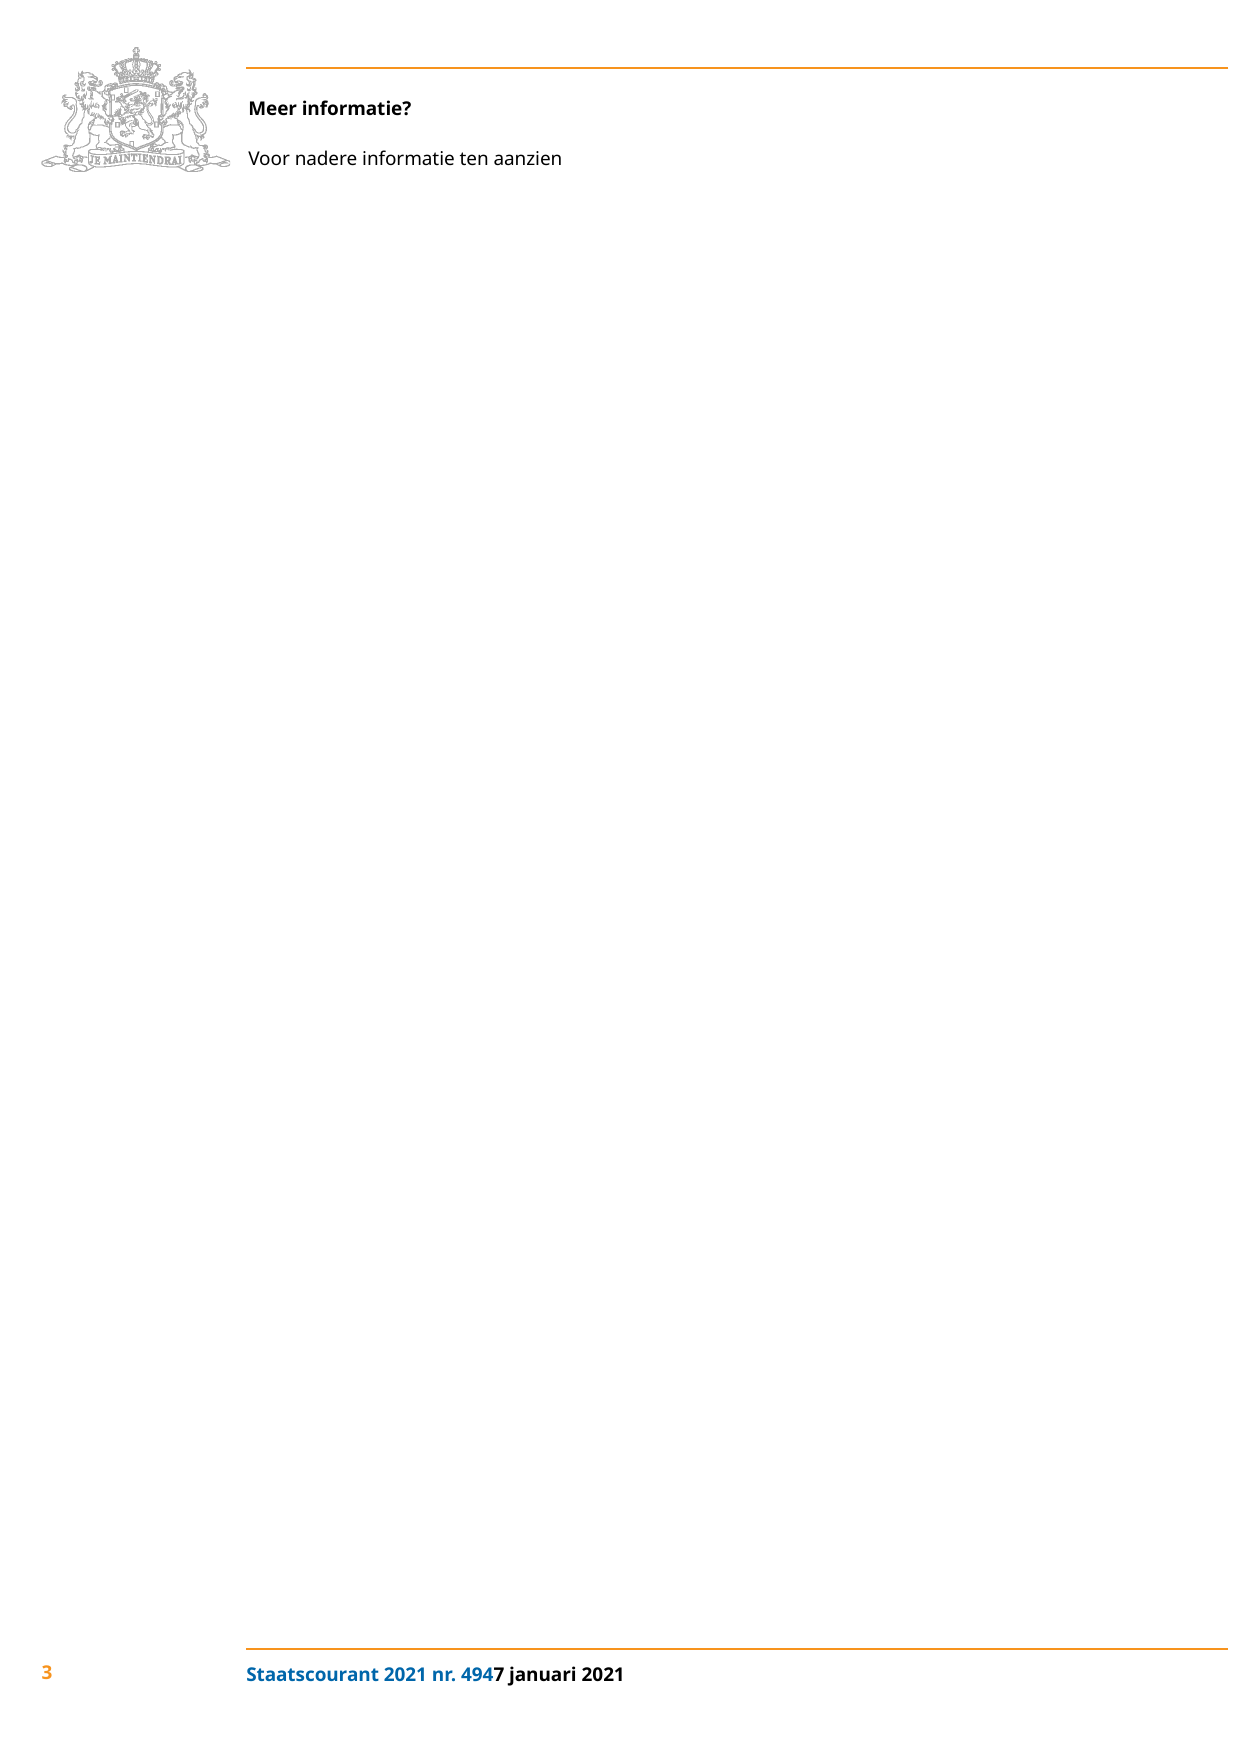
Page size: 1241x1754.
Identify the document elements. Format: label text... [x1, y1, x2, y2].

text Meer informatie? [248, 95, 1152, 121]
picture [41, 47, 231, 172]
text Voor nadere informatie ten aanzien [248, 145, 1152, 171]
